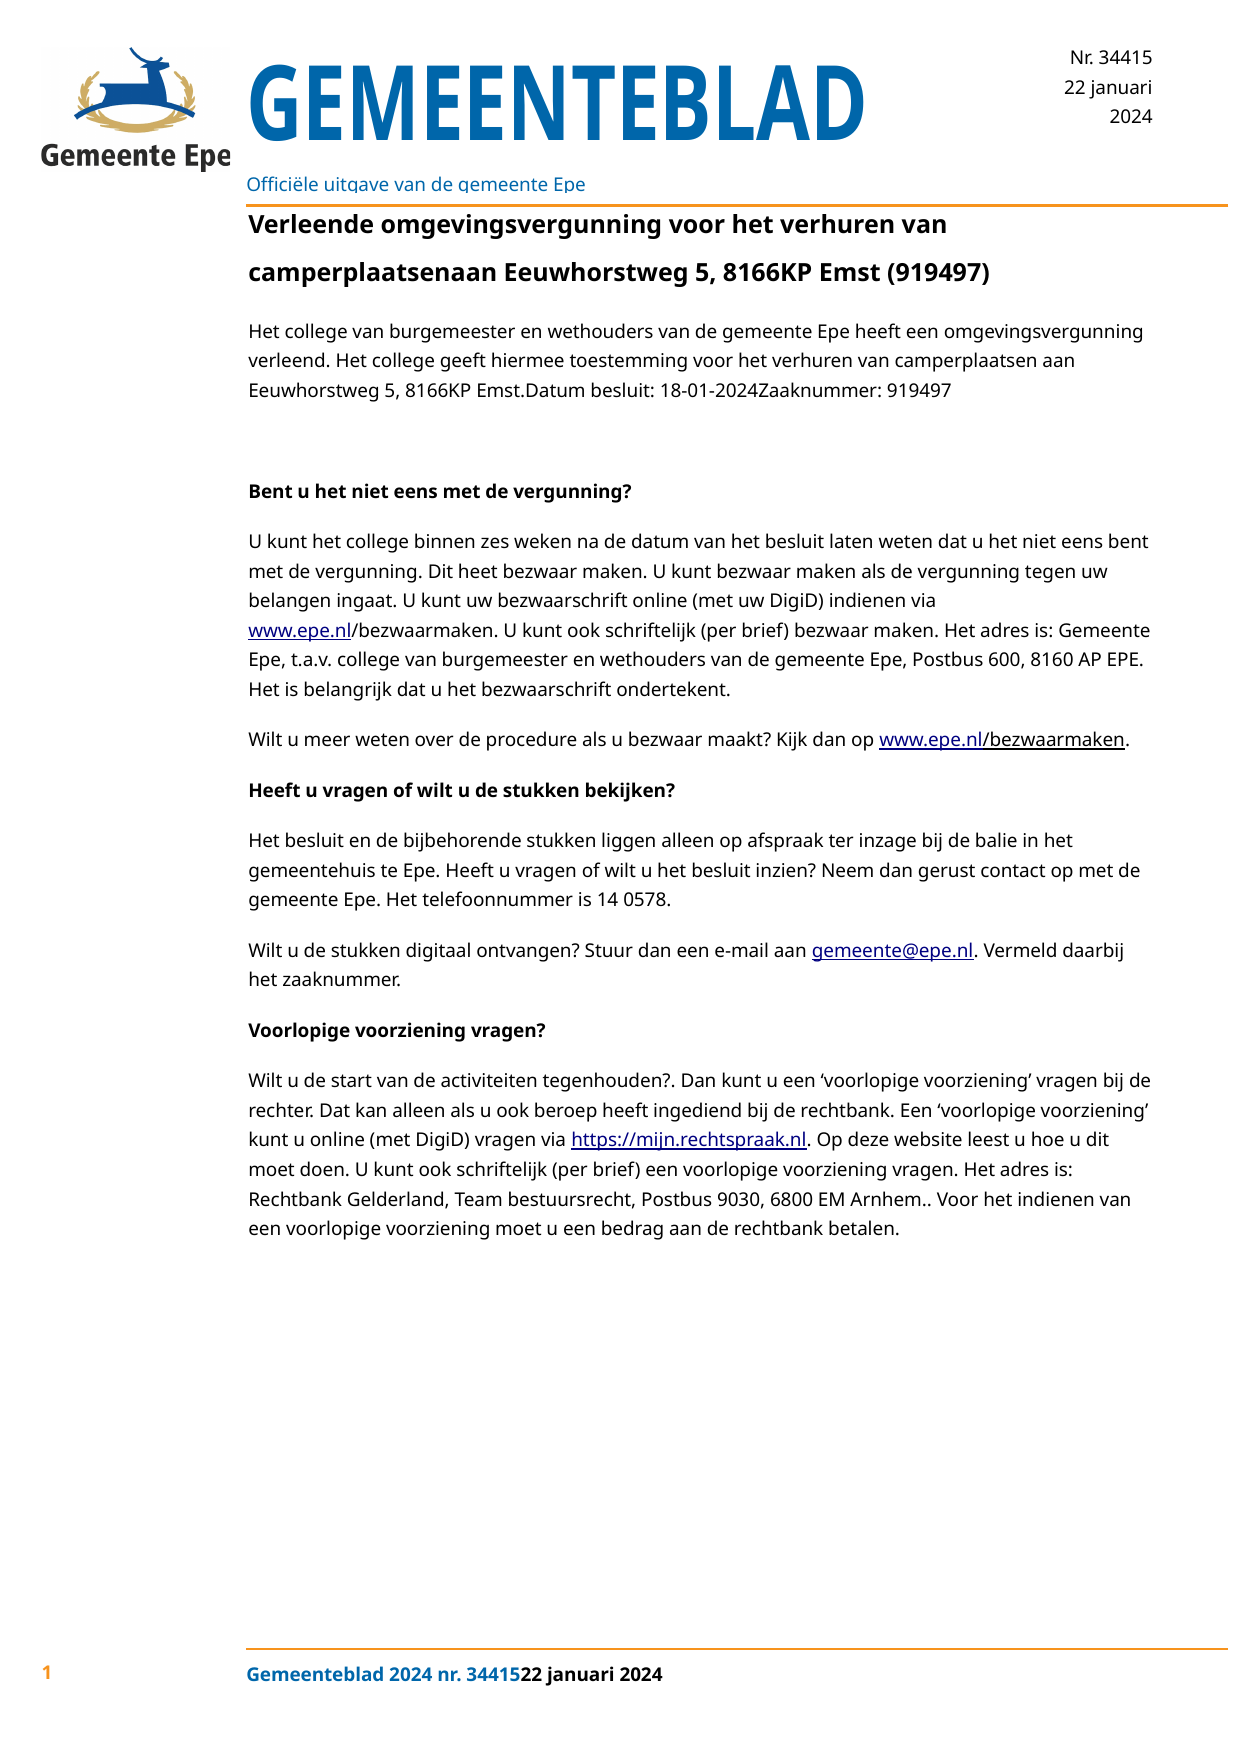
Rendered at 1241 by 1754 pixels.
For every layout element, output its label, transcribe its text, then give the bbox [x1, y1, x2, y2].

text Verleende omgevingsvergunning voor het verhuren van camperplaatsenaan Eeuwhorstweg 5, 8166KP Emst (919497) [248, 207, 1152, 288]
text U kunt het college binnen zes weken na de datum van het besluit laten weten dat u het niet eens bent met de vergunning. Dit heet bezwaar maken. U kunt bezwaar maken als de vergunning tegen uw belangen ingaat. U kunt uw bezwaarschrift online (met uw DigiD) indienen via www.epe.nl/bezwaarmaken. U kunt ook schriftelijk (per brief) bezwaar maken. Het adres is: Gemeente Epe, t.a.v. college van burgemeester en wethouders van de gemeente Epe, Postbus 600, 8160 AP EPE. Het is belangrijk dat u het bezwaarschrift ondertekent. [248, 528, 1152, 702]
text Voorlopige voorziening vragen? [248, 1017, 1152, 1043]
picture [41, 47, 231, 172]
text Wilt u meer weten over de procedure als u bezwaar maakt? Kijk dan op www.epe.nl/bezwaarmaken. [248, 727, 1152, 752]
text Het college van burgemeester en wethouders van de gemeente Epe heeft een omgevingsvergunning verleend. Het college geeft hiermee toestemming voor het verhuren van camperplaatsen aan Eeuwhorstweg 5, 8166KP Emst.Datum besluit: 18-01-2024Zaaknummer: 919497 [248, 318, 1152, 403]
text Wilt u de start van de activiteiten tegenhouden?. Dan kunt u een ‘voorlopige voorziening’ vragen bij de rechter. Dat kan alleen als u ook beroep heeft ingediend bij de rechtbank. Een ‘voorlopige voorziening’ kunt u online (met DigiD) vragen via https://mijn.rechtspraak.nl. Op deze website leest u hoe u dit moet doen. U kunt ook schriftelijk (per brief) een voorlopige voorziening vragen. Het adres is: Rechtbank Gelderland, Team bestuursrecht, Postbus 9030, 6800 EM Arnhem.. Voor het indienen van een voorlopige voorziening moet u een bedrag aan de rechtbank betalen. [248, 1067, 1152, 1241]
text Bent u het niet eens met de vergunning? [248, 478, 1152, 504]
text Heeft u vragen of wilt u de stukken bekijken? [248, 777, 1152, 803]
text Wilt u de stukken digitaal ontvangen? Stuur dan een e-mail aan gemeente@epe.nl. Vermeld daarbij het zaaknummer. [248, 937, 1152, 992]
text Het besluit en de bijbehorende stukken liggen alleen op afspraak ter inzage bij de balie in het gemeentehuis te Epe. Heeft u vragen of wilt u het besluit inzien? Neem dan gerust contact op met de gemeente Epe. Het telefoonnummer is 14 0578. [248, 827, 1152, 912]
